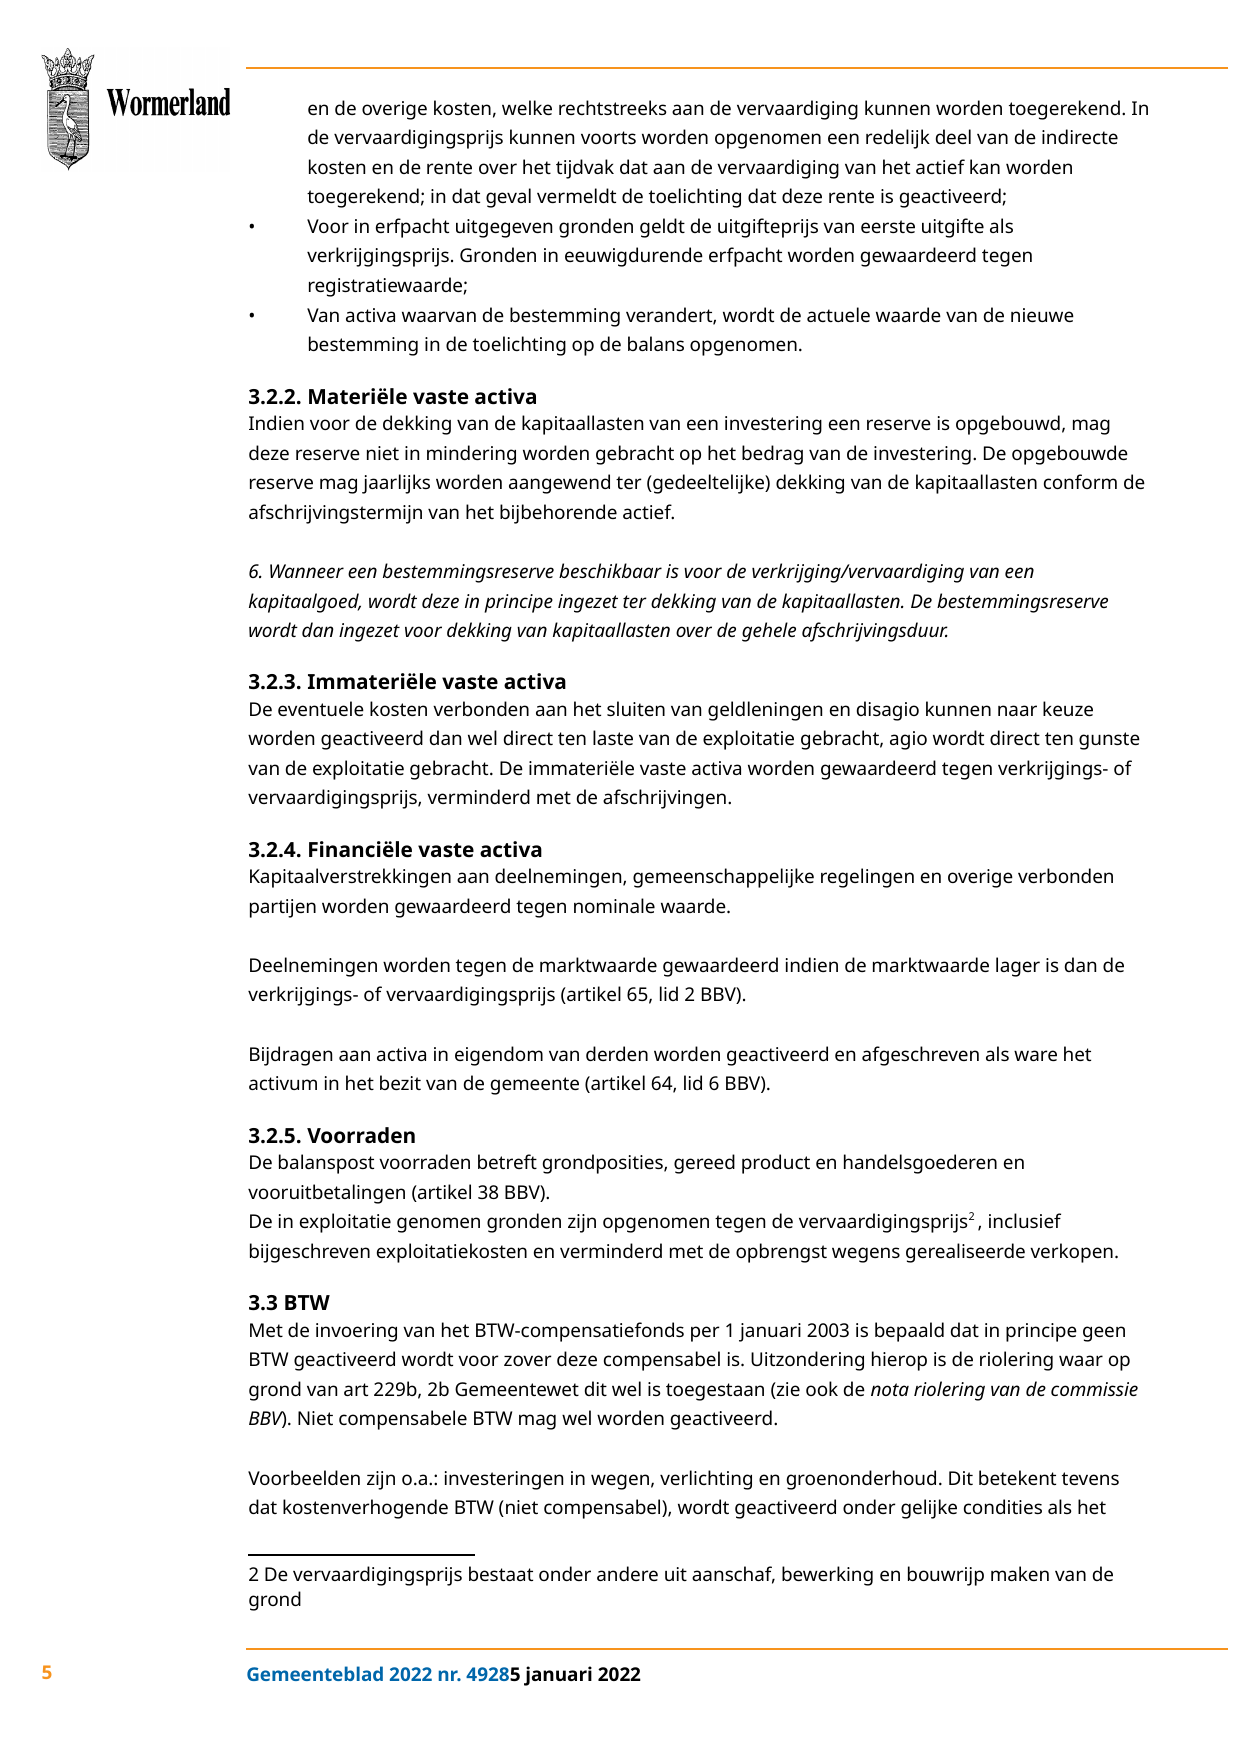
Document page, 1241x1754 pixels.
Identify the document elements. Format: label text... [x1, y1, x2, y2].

text De in exploitatie genomen gronden zijn opgenomen tegen de vervaardigingsprijs, inclusief bijgeschreven exploitatiekosten en verminderd met de opbrengst wegens gerealiseerde verkopen. [248, 1208, 1152, 1264]
list en de overige kosten, welke rechtstreeks aan de vervaardiging kunnen worden toegerekend. In de vervaardigingsprijs kunnen voorts worden opgenomen een redelijk deel van de indirecte kosten en de rente over het tijdvak dat aan de vervaardiging van het actief kan worden toegerekend; in dat geval vermeldt de toelichting dat deze rente is geactiveerd; [248, 95, 1152, 209]
list Van activa waarvan de bestemming verandert, wordt de actuele waarde van de nieuwe bestemming in de toelichting op de balans opgenomen. [248, 302, 1152, 357]
text 3.2.3. Immateriële vaste activa [248, 667, 1152, 696]
text Voorbeelden zijn o.a.: investeringen in wegen, verlichting en groenonderhoud. Dit betekent tevens dat kostenverhogende BTW (niet compensabel), wordt geactiveerd onder gelijke condities als het [248, 1465, 1152, 1520]
text De eventuele kosten verbonden aan het sluiten van geldleningen en disagio kunnen naar keuze worden geactiveerd dan wel direct ten laste van de exploitatie gebracht, agio wordt direct ten gunste van de exploitatie gebracht. De immateriële vaste activa worden gewaardeerd tegen verkrijgings- of vervaardigingsprijs, verminderd met de afschrijvingen. [248, 696, 1152, 810]
text Kapitaalverstrekkingen aan deelnemingen, gemeenschappelijke regelingen en overige verbonden partijen worden gewaardeerd tegen nominale waarde. [248, 863, 1152, 919]
text Bijdragen aan activa in eigendom van derden worden geactiveerd en afgeschreven als ware het activum in het bezit van de gemeente (artikel 64, lid 6 BBV). [248, 1041, 1152, 1096]
list Voor in erfpacht uitgegeven gronden geldt de uitgifteprijs van eerste uitgifte als verkrijgingsprijs. Gronden in eeuwigdurende erfpacht worden gewaardeerd tegen registratiewaarde; [248, 213, 1152, 298]
text Indien voor de dekking van de kapitaallasten van een investering een reserve is opgebouwd, mag deze reserve niet in mindering worden gebracht op het bedrag van de investering. De opgebouwde reserve mag jaarlijks worden aangewend ter (gedeeltelijke) dekking van de kapitaallasten conform de afschrijvingstermijn van het bijbehorende actief. [248, 410, 1152, 525]
text 3.2.2. Materiële vaste activa [248, 382, 1152, 410]
text De vervaardigingsprijs bestaat onder andere uit aanschaf, bewerking en bouwrijp maken van de grond [248, 1561, 1152, 1612]
text 3.2.4. Financiële vaste activa [248, 835, 1152, 863]
table_header 6. Wanneer een bestemmingsreserve beschikbaar is voor de verkrijging/vervaardiging van een kapitaalgoed, wordt deze in principe ingezet ter dekking van de kapitaallasten. De bestemmingsreserve wordt dan ingezet voor dekking van kapitaallasten over de gehele afschrijvingsduur. [248, 558, 1152, 643]
text De balanspost voorraden betreft grondposities, gereed product en handelsgoederen en vooruitbetalingen (artikel 38 BBV). [248, 1149, 1152, 1204]
text Deelnemingen worden tegen de marktwaarde gewaardeerd indien de marktwaarde lager is dan de verkrijgings- of vervaardigingsprijs (artikel 65, lid 2 BBV). [248, 952, 1152, 1007]
text 3.2.5. Voorraden [248, 1121, 1152, 1149]
picture [41, 47, 231, 172]
text 3.3 BTW [248, 1288, 1152, 1317]
text Met de invoering van het BTW-compensatiefonds per 1 januari 2003 is bepaald dat in principe geen BTW geactiveerd wordt voor zover deze compensabel is. Uitzondering hierop is de riolering waar op grond van art 229b, 2b Gemeentewet dit wel is toegestaan (zie ook de nota riolering van de commissie BBV). Niet compensabele BTW mag wel worden geactiveerd. [248, 1317, 1152, 1431]
